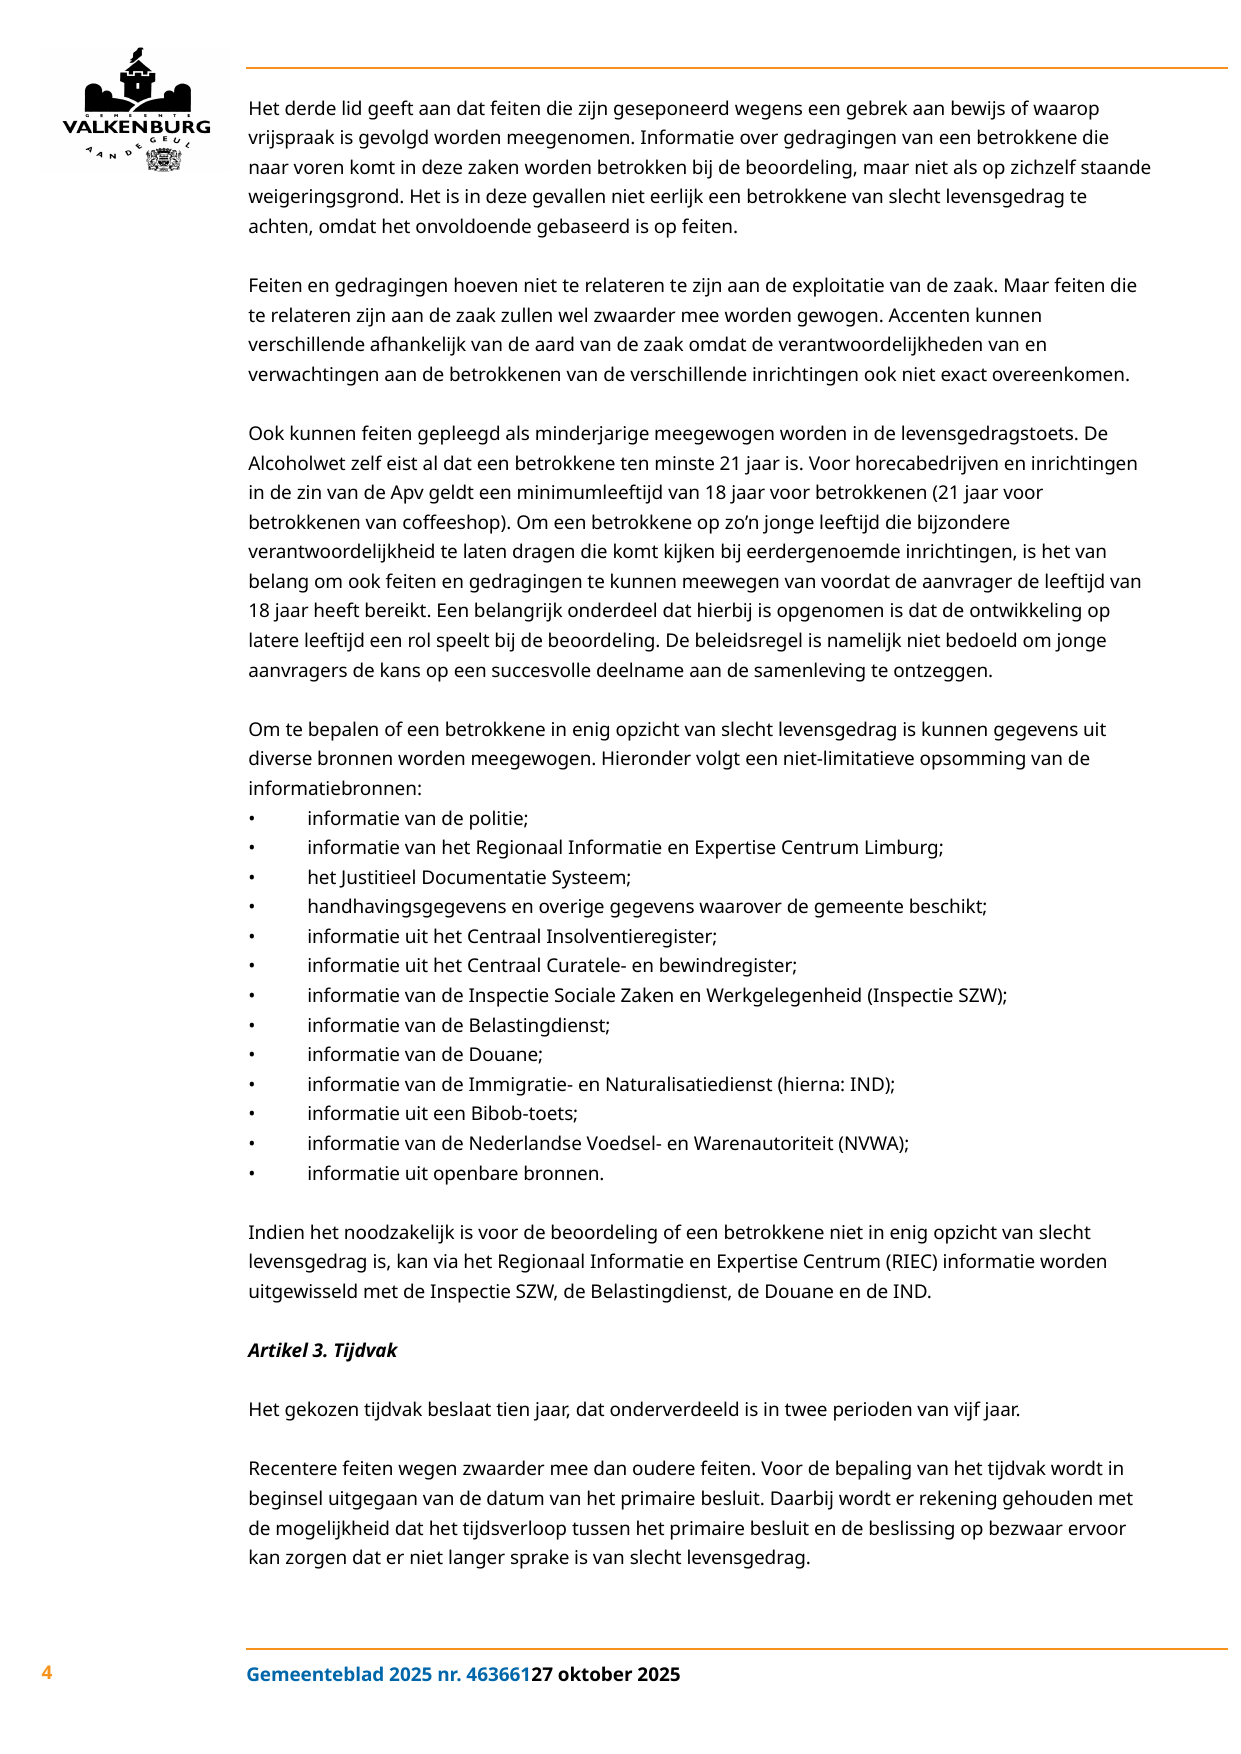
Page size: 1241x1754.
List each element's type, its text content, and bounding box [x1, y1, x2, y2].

text Het derde lid geeft aan dat feiten die zijn geseponeerd wegens een gebrek aan bewijs of waarop vrijspraak is gevolgd worden meegenomen. Informatie over gedragingen van een betrokkene die naar voren komt in deze zaken worden betrokken bij de beoordeling, maar niet als op zichzelf staande weigeringsgrond. Het is in deze gevallen niet eerlijk een betrokkene van slecht levensgedrag te achten, omdat het onvoldoende gebaseerd is op feiten. [248, 95, 1152, 239]
text Ook kunnen feiten gepleegd als minderjarige meegewogen worden in de levensgedragstoets. De Alcoholwet zelf eist al dat een betrokkene ten minste 21 jaar is. Voor horecabedrijven en inrichtingen in de zin van de Apv geldt een minimumleeftijd van 18 jaar voor betrokkenen (21 jaar voor betrokkenen van coffeeshop). Om een betrokkene op zo’n jonge leeftijd die bijzondere verantwoordelijkheid te laten dragen die komt kijken bij eerdergenoemde inrichtingen, is het van belang om ook feiten en gedragingen te kunnen meewegen van voordat de aanvrager de leeftijd van 18 jaar heeft bereikt. Een belangrijk onderdeel dat hierbij is opgenomen is dat de ontwikkeling op latere leeftijd een rol speelt bij de beoordeling. De beleidsregel is namelijk niet bedoeld om jonge aanvragers de kans op een succesvolle deelname aan de samenleving te ontzeggen. [248, 420, 1152, 683]
text Artikel 3. Tijdvak [248, 1337, 1152, 1363]
list informatie van de politie; [248, 805, 1152, 831]
list informatie uit een Bibob-toets; [248, 1101, 1152, 1126]
picture [41, 47, 231, 172]
list informatie van de Nederlandse Voedsel- en Warenautoriteit (NVWA); [248, 1130, 1152, 1156]
list informatie van de Douane; [248, 1041, 1152, 1067]
text Het gekozen tijdvak beslaat tien jaar, dat onderverdeeld is in twee perioden van vijf jaar. [248, 1396, 1152, 1422]
list informatie uit openbare bronnen. [248, 1160, 1152, 1186]
text Feiten en gedragingen hoeven niet te relateren te zijn aan de exploitatie van de zaak. Maar feiten die te relateren zijn aan de zaak zullen wel zwaarder mee worden gewogen. Accenten kunnen verschillende afhankelijk van de aard van de zaak omdat de verantwoordelijkheden van en verwachtingen aan de betrokkenen van de verschillende inrichtingen ook niet exact overeenkomen. [248, 272, 1152, 387]
text Om te bepalen of een betrokkene in enig opzicht van slecht levensgedrag is kunnen gegevens uit diverse bronnen worden meegewogen. Hieronder volgt een niet-limitatieve opsomming van de informatiebronnen: [248, 716, 1152, 801]
text Recentere feiten wegen zwaarder mee dan oudere feiten. Voor de bepaling van het tijdvak wordt in beginsel uitgegaan van de datum van het primaire besluit. Daarbij wordt er rekening gehouden met de mogelijkheid dat het tijdsverloop tussen het primaire besluit en de beslissing op bezwaar ervoor kan zorgen dat er niet langer sprake is van slecht levensgedrag. [248, 1456, 1152, 1570]
list informatie van het Regionaal Informatie en Expertise Centrum Limburg; [248, 834, 1152, 860]
list informatie uit het Centraal Insolventieregister; [248, 923, 1152, 949]
list handhavingsgegevens en overige gegevens waarover de gemeente beschikt; [248, 893, 1152, 919]
text Indien het noodzakelijk is voor de beoordeling of een betrokkene niet in enig opzicht van slecht levensgedrag is, kan via het Regionaal Informatie en Expertise Centrum (RIEC) informatie worden uitgewisseld met de Inspectie SZW, de Belastingdienst, de Douane en de IND. [248, 1219, 1152, 1304]
list informatie van de Belastingdienst; [248, 1012, 1152, 1038]
list informatie van de Immigratie- en Naturalisatiedienst (hierna: IND); [248, 1071, 1152, 1097]
list informatie uit het Centraal Curatele- en bewindregister; [248, 953, 1152, 978]
list het Justitieel Documentatie Systeem; [248, 864, 1152, 890]
list informatie van de Inspectie Sociale Zaken en Werkgelegenheid (Inspectie SZW); [248, 982, 1152, 1008]
